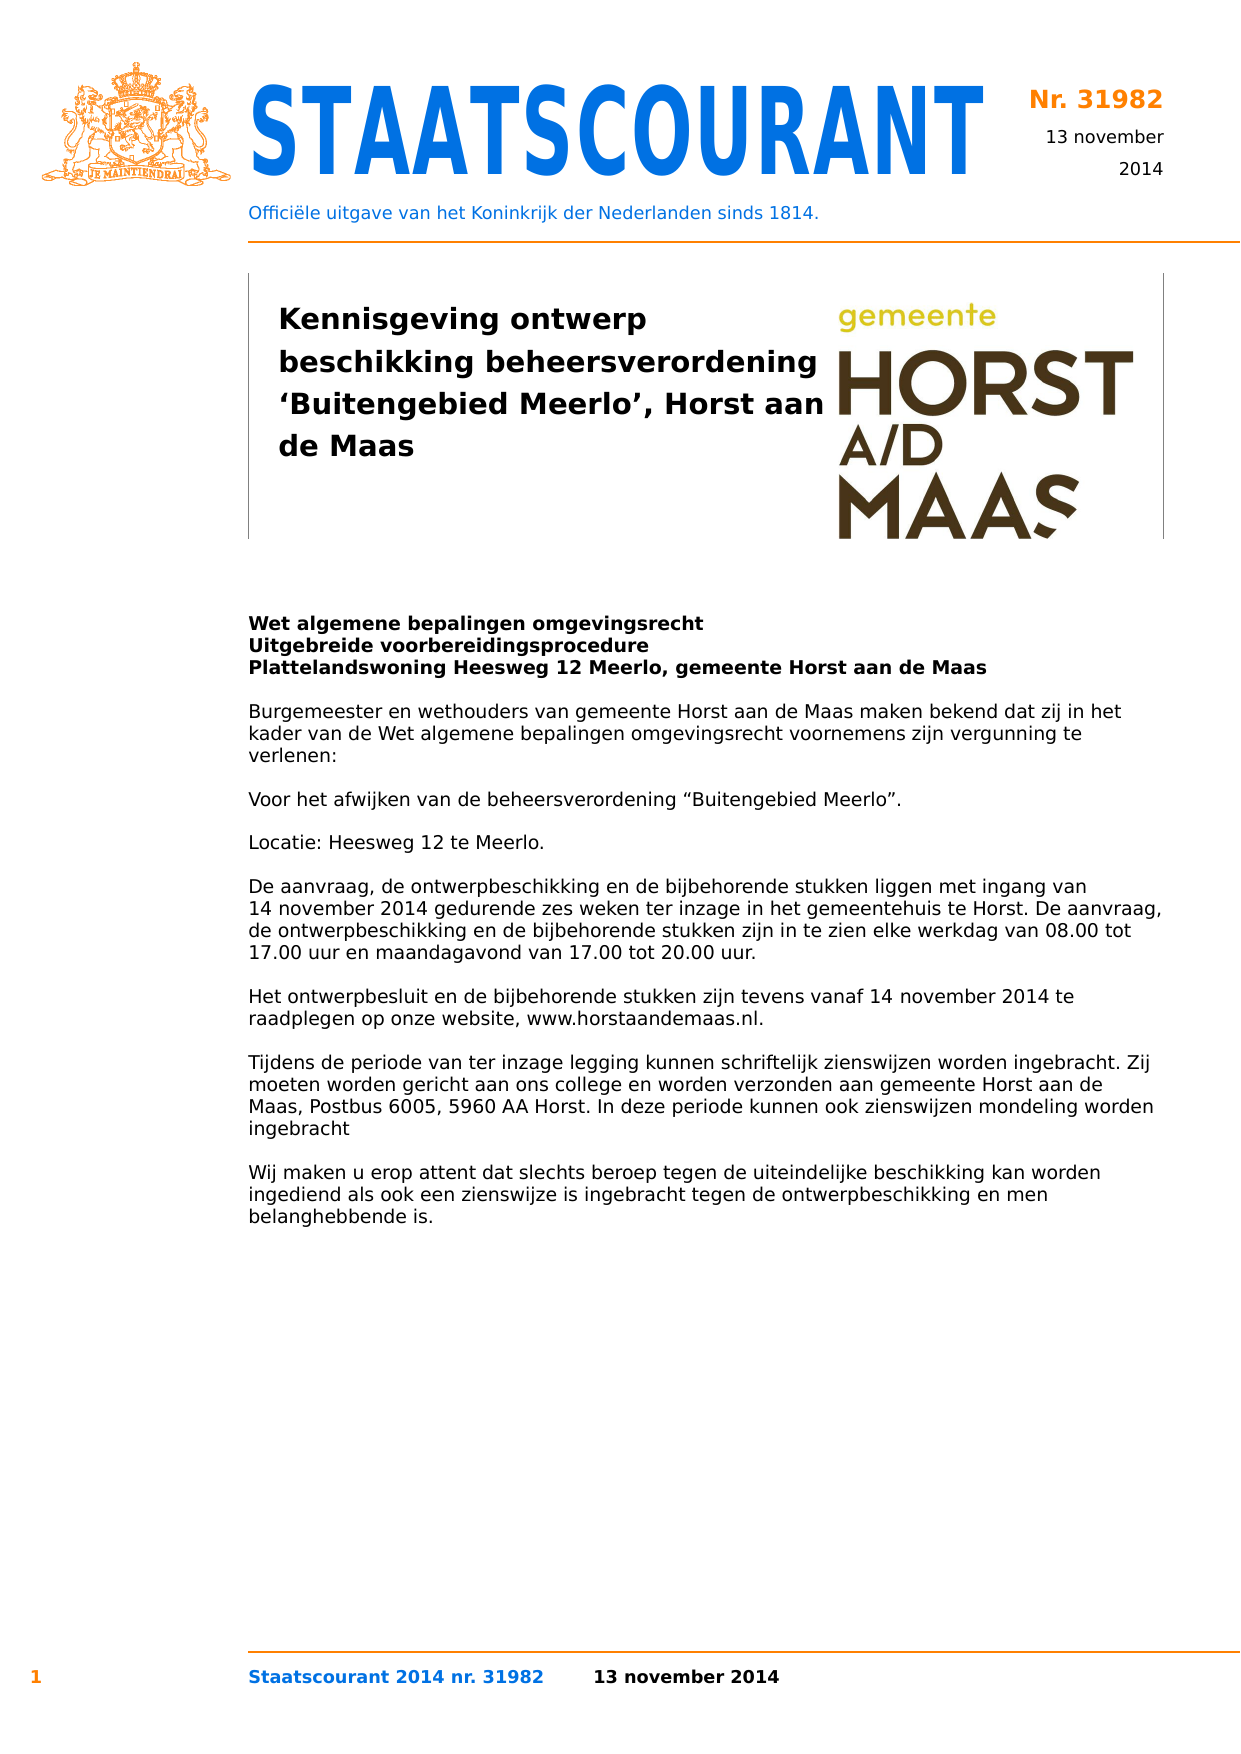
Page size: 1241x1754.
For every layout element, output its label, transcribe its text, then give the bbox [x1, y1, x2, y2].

text Plattelandswoning Heesweg 12 Meerlo, gemeente Horst aan de Maas [248, 657, 1163, 679]
text Het ontwerpbesluit en de bijbehorende stukken zijn tevens vanaf 14 november 2014 te raadplegen op onze website, www.horstaandemaas.nl. [248, 986, 1163, 1030]
table_header STAATSCOURANT [248, 62, 998, 203]
text Uitgebreide voorbereidingsprocedure [248, 635, 1163, 657]
table_header Nr. 31982 [998, 62, 1240, 121]
table_header [25, 62, 248, 241]
subtitle Kennisgeving ontwerp beschikking beheersverordening ‘Buitengebied Meerlo’, Horst aan de Maas [249, 273, 1163, 539]
text Burgemeester en wethouders van gemeente Horst aan de Maas maken bekend dat zij in het kader van de Wet algemene bepalingen omgevingsrecht voornemens zijn vergunning te verlenen: [248, 701, 1163, 767]
table_cell 2014 [998, 153, 1240, 203]
text Wet algemene bepalingen omgevingsrecht [248, 613, 1163, 635]
table_cell 13 november [998, 121, 1240, 153]
text De aanvraag, de ontwerpbeschikking en de bijbehorende stukken liggen met ingang van 14 november 2014 gedurende zes weken ter inzage in het gemeentehuis te Horst. De aanvraag, de ontwerpbeschikking en de bijbehorende stukken zijn in te zien elke werkdag van 08.00 tot 17.00 uur en maandagavond van 17.00 tot 20.00 uur. [248, 876, 1163, 964]
text Locatie: Heesweg 12 te Meerlo. [248, 832, 1163, 854]
text Tijdens de periode van ter inzage legging kunnen schriftelijk zienswijzen worden ingebracht. Zij moeten worden gericht aan ons college en worden verzonden aan gemeente Horst aan de Maas, Postbus 6005, 5960 AA Horst. In deze periode kunnen ook zienswijzen mondeling worden ingebracht [248, 1052, 1163, 1140]
text Wij maken u erop attent dat slechts beroep tegen de uiteindelijke beschikking kan worden ingediend als ook een zienswijze is ingebracht tegen de ontwerpbeschikking en men belanghebbende is. [248, 1162, 1163, 1227]
text Voor het afwijken van de beheersverordening “Buitengebied Meerlo”. [248, 788, 1163, 810]
picture [41, 62, 231, 186]
table_cell Officiële uitgave van het Koninkrijk der Nederlanden sinds 1814. [248, 203, 1240, 241]
picture [838, 302, 1134, 539]
